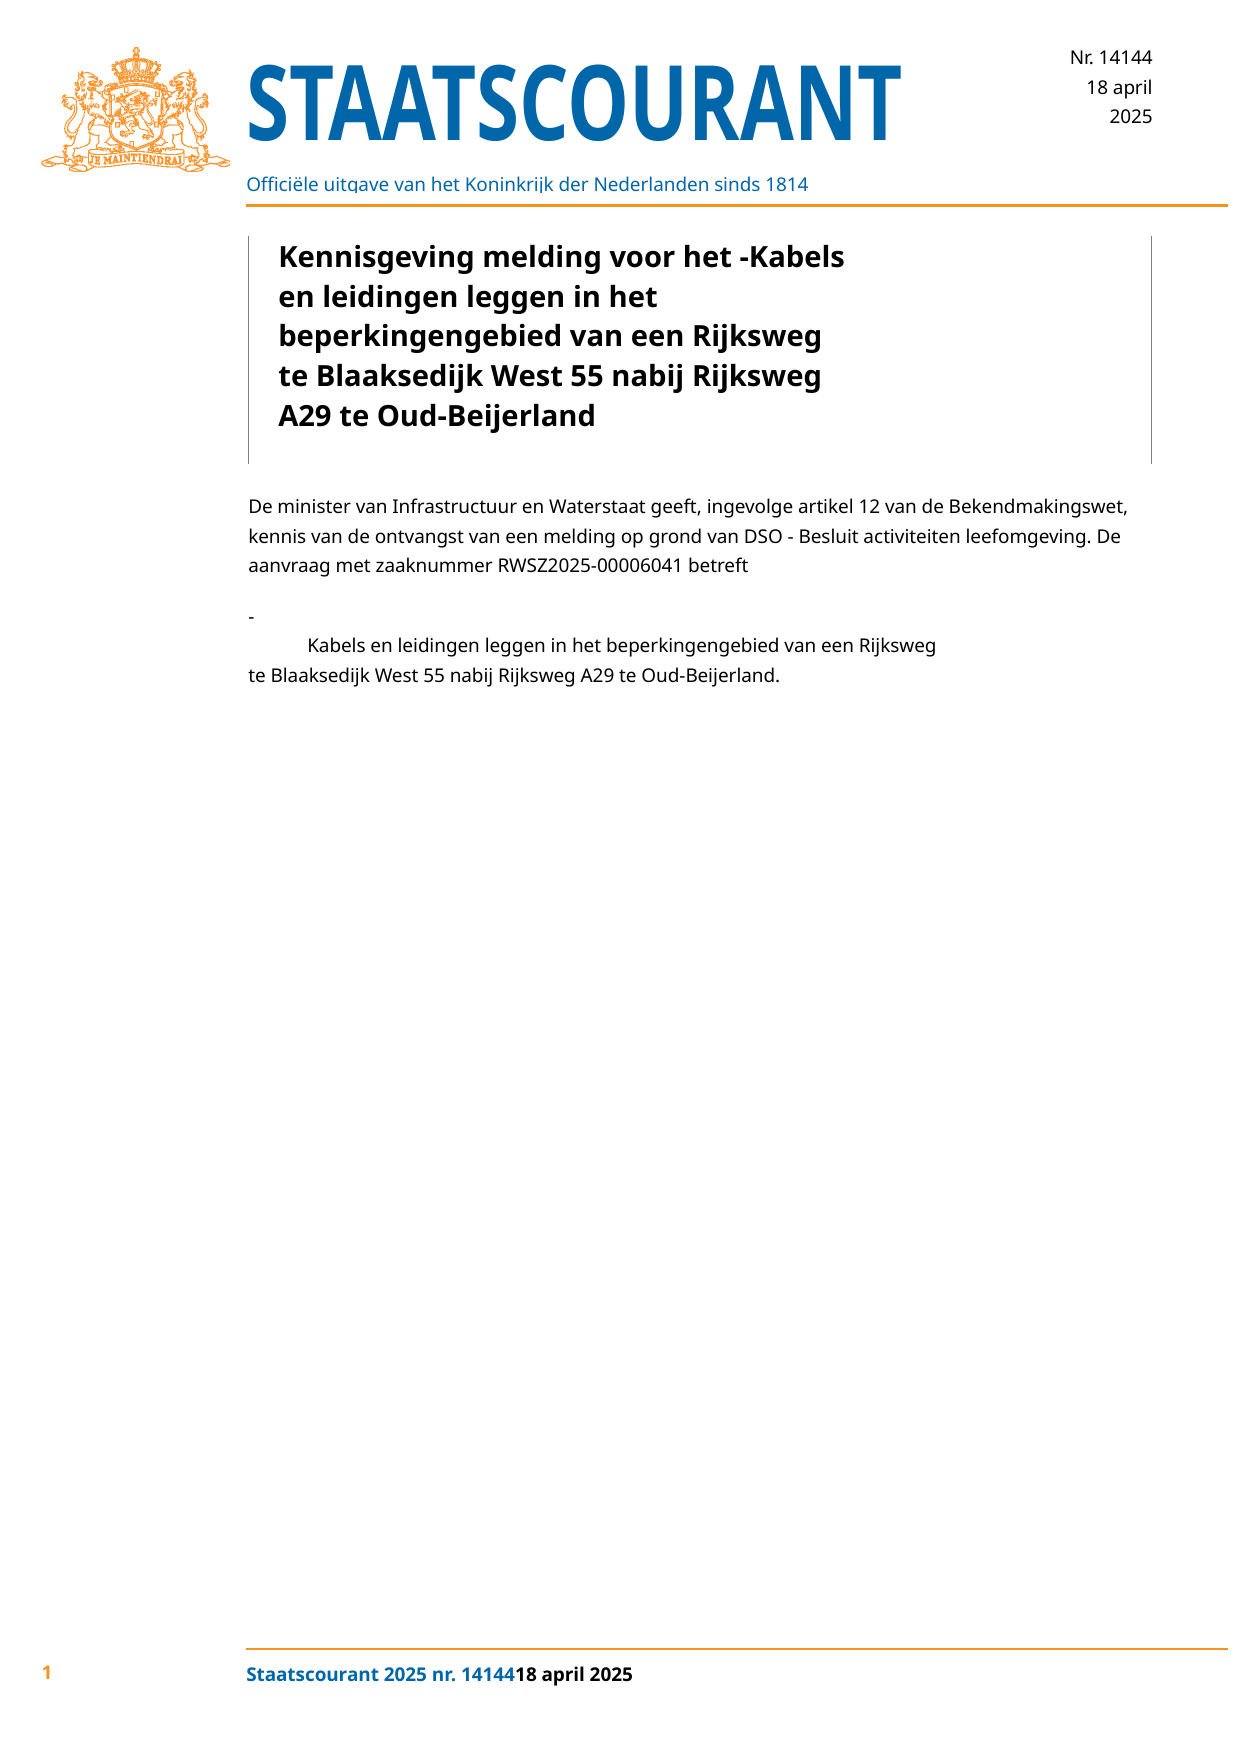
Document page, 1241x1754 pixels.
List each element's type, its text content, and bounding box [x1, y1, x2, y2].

picture [41, 47, 231, 172]
text De minister van Infrastructuur en Waterstaat geeft, ingevolge artikel 12 van de Bekendmakingswet, kennis van de ontvangst van een melding op grond van DSO - Besluit activiteiten leefomgeving. De aanvraag met zaaknummer RWSZ2025-00006041 betreft [248, 493, 1152, 578]
picture [912, 236, 1090, 414]
list Kabels en leidingen leggen in het beperkingengebied van een Rijksweg [248, 632, 1152, 658]
table_header [850, 236, 912, 413]
table_header [850, 414, 1151, 464]
table_header [1090, 236, 1151, 413]
text te Blaaksedijk West 55 nabij Rijksweg A29 te Oud-Beijerland. [248, 662, 1152, 688]
table_header Kennisgeving melding voor het -Kabels en leidingen leggen in het beperkingengebied van een Rijksweg te Blaaksedijk West 55 nabij Rijksweg A29 te Oud-Beijerland [249, 236, 850, 464]
